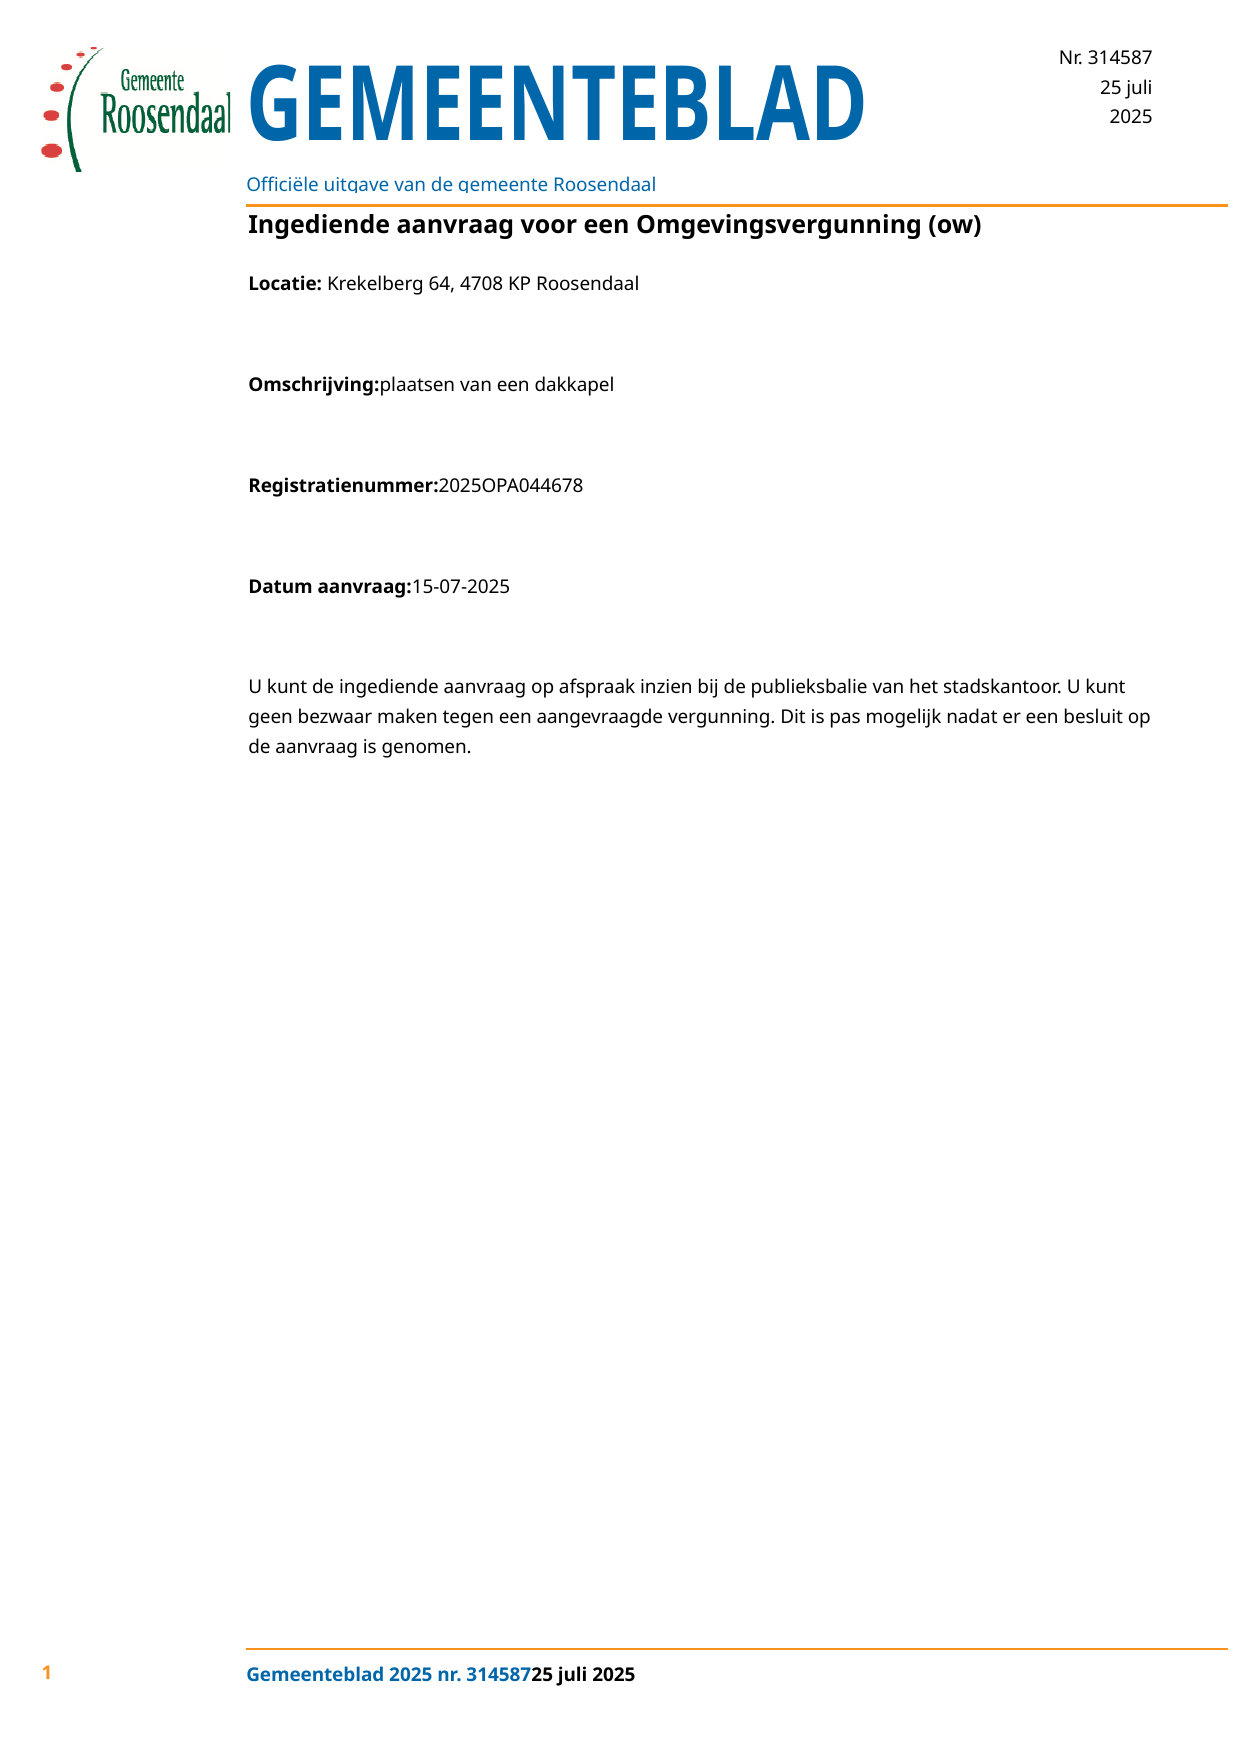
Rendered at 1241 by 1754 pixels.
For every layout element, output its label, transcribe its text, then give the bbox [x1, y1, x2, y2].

picture [41, 47, 231, 172]
text Datum aanvraag:15-07-2025 [248, 573, 1152, 598]
text Omschrijving:plaatsen van een dakkapel [248, 371, 1152, 397]
text Ingediende aanvraag voor een Omgevingsvergunning (ow) [248, 207, 1152, 241]
text Locatie: Krekelberg 64, 4708 KP Roosendaal [248, 270, 1152, 296]
text Registratienummer:2025OPA044678 [248, 472, 1152, 498]
text U kunt de ingediende aanvraag op afspraak inzien bij de publieksbalie van het stadskantoor. U kunt geen bezwaar maken tegen een aangevraagde vergunning. Dit is pas mogelijk nadat er een besluit op de aanvraag is genomen. [248, 674, 1152, 758]
